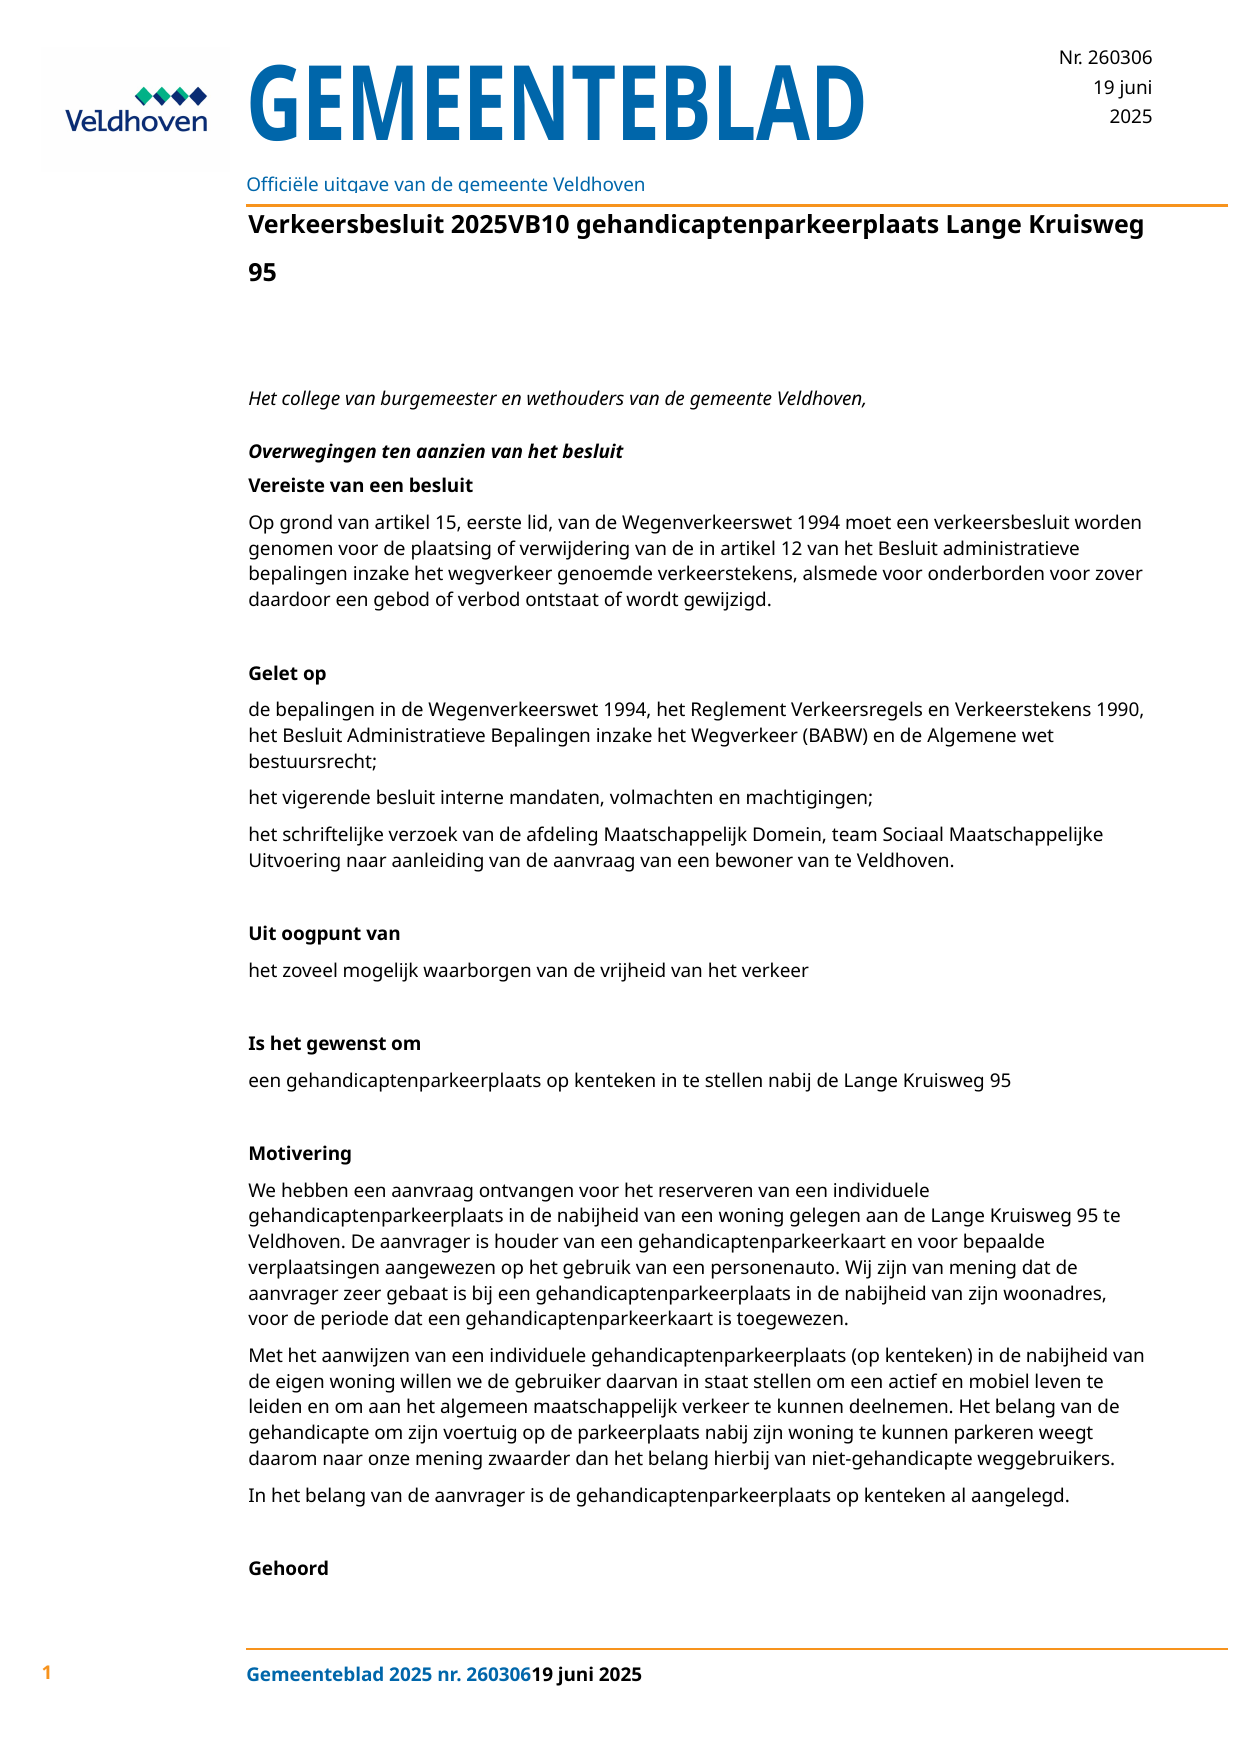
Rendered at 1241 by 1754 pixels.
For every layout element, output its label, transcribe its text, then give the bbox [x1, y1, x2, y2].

text de bepalingen in de Wegenverkeerswet 1994, het Reglement Verkeersregels en Verkeerstekens 1990, het Besluit Administratieve Bepalingen inzake het Wegverkeer (BABW) en de Algemene wet bestuursrecht; [248, 696, 1152, 773]
text Motivering [248, 1140, 1152, 1166]
text Overwegingen ten aanzien van het besluit [248, 438, 1152, 464]
text Uit oogpunt van [248, 920, 1152, 946]
picture [41, 47, 231, 172]
text Is het gewenst om [248, 1030, 1152, 1056]
text een gehandicaptenparkeerplaats op kenteken in te stellen nabij de Lange Kruisweg 95 [248, 1067, 1152, 1093]
text In het belang van de aanvrager is de gehandicaptenparkeerplaats op kenteken al aangelegd. [248, 1482, 1152, 1507]
text Met het aanwijzen van een individuele gehandicaptenparkeerplaats (op kenteken) in de nabijheid van de eigen woning willen we de gebruiker daarvan in staat stellen om een actief en mobiel leven te leiden en om aan het algemeen maatschappelijk verkeer te kunnen deelnemen. Het belang van de gehandicapte om zijn voertuig op de parkeerplaats nabij zijn woning te kunnen parkeren weegt daarom naar onze mening zwaarder dan het belang hierbij van niet-gehandicapte weggebruikers. [248, 1342, 1152, 1471]
text het zoveel mogelijk waarborgen van de vrijheid van het verkeer [248, 957, 1152, 983]
text Op grond van artikel 15, eerste lid, van de Wegenverkeerswet 1994 moet een verkeersbesluit worden genomen voor de plaatsing of verwijdering van de in artikel 12 van het Besluit administratieve bepalingen inzake het wegverkeer genoemde verkeerstekens, alsmede voor onderborden voor zover daardoor een gebod of verbod ontstaat of wordt gewijzigd. [248, 509, 1152, 612]
text Gelet op [248, 660, 1152, 685]
text Verkeersbesluit 2025VB10 gehandicaptenparkeerplaats Lange Kruisweg 95 [248, 207, 1152, 288]
text We hebben een aanvraag ontvangen voor het reserveren van een individuele gehandicaptenparkeerplaats in de nabijheid van een woning gelegen aan de Lange Kruisweg 95 te Veldhoven. De aanvrager is houder van een gehandicaptenparkeerkaart en voor bepaalde verplaatsingen aangewezen op het gebruik van een personenauto. Wij zijn van mening dat de aanvrager zeer gebaat is bij een gehandicaptenparkeerplaats in de nabijheid van zijn woonadres, voor de periode dat een gehandicaptenparkeerkaart is toegewezen. [248, 1177, 1152, 1331]
text Vereiste van een besluit [248, 472, 1152, 498]
text Het college van burgemeester en wethouders van de gemeente Veldhoven, [248, 386, 1152, 411]
text Gehoord [248, 1555, 1152, 1581]
text het schriftelijke verzoek van de afdeling Maatschappelijk Domein, team Sociaal Maatschappelijke Uitvoering naar aanleiding van de aanvraag van een bewoner van te Veldhoven. [248, 821, 1152, 873]
text het vigerende besluit interne mandaten, volmachten en machtigingen; [248, 784, 1152, 810]
